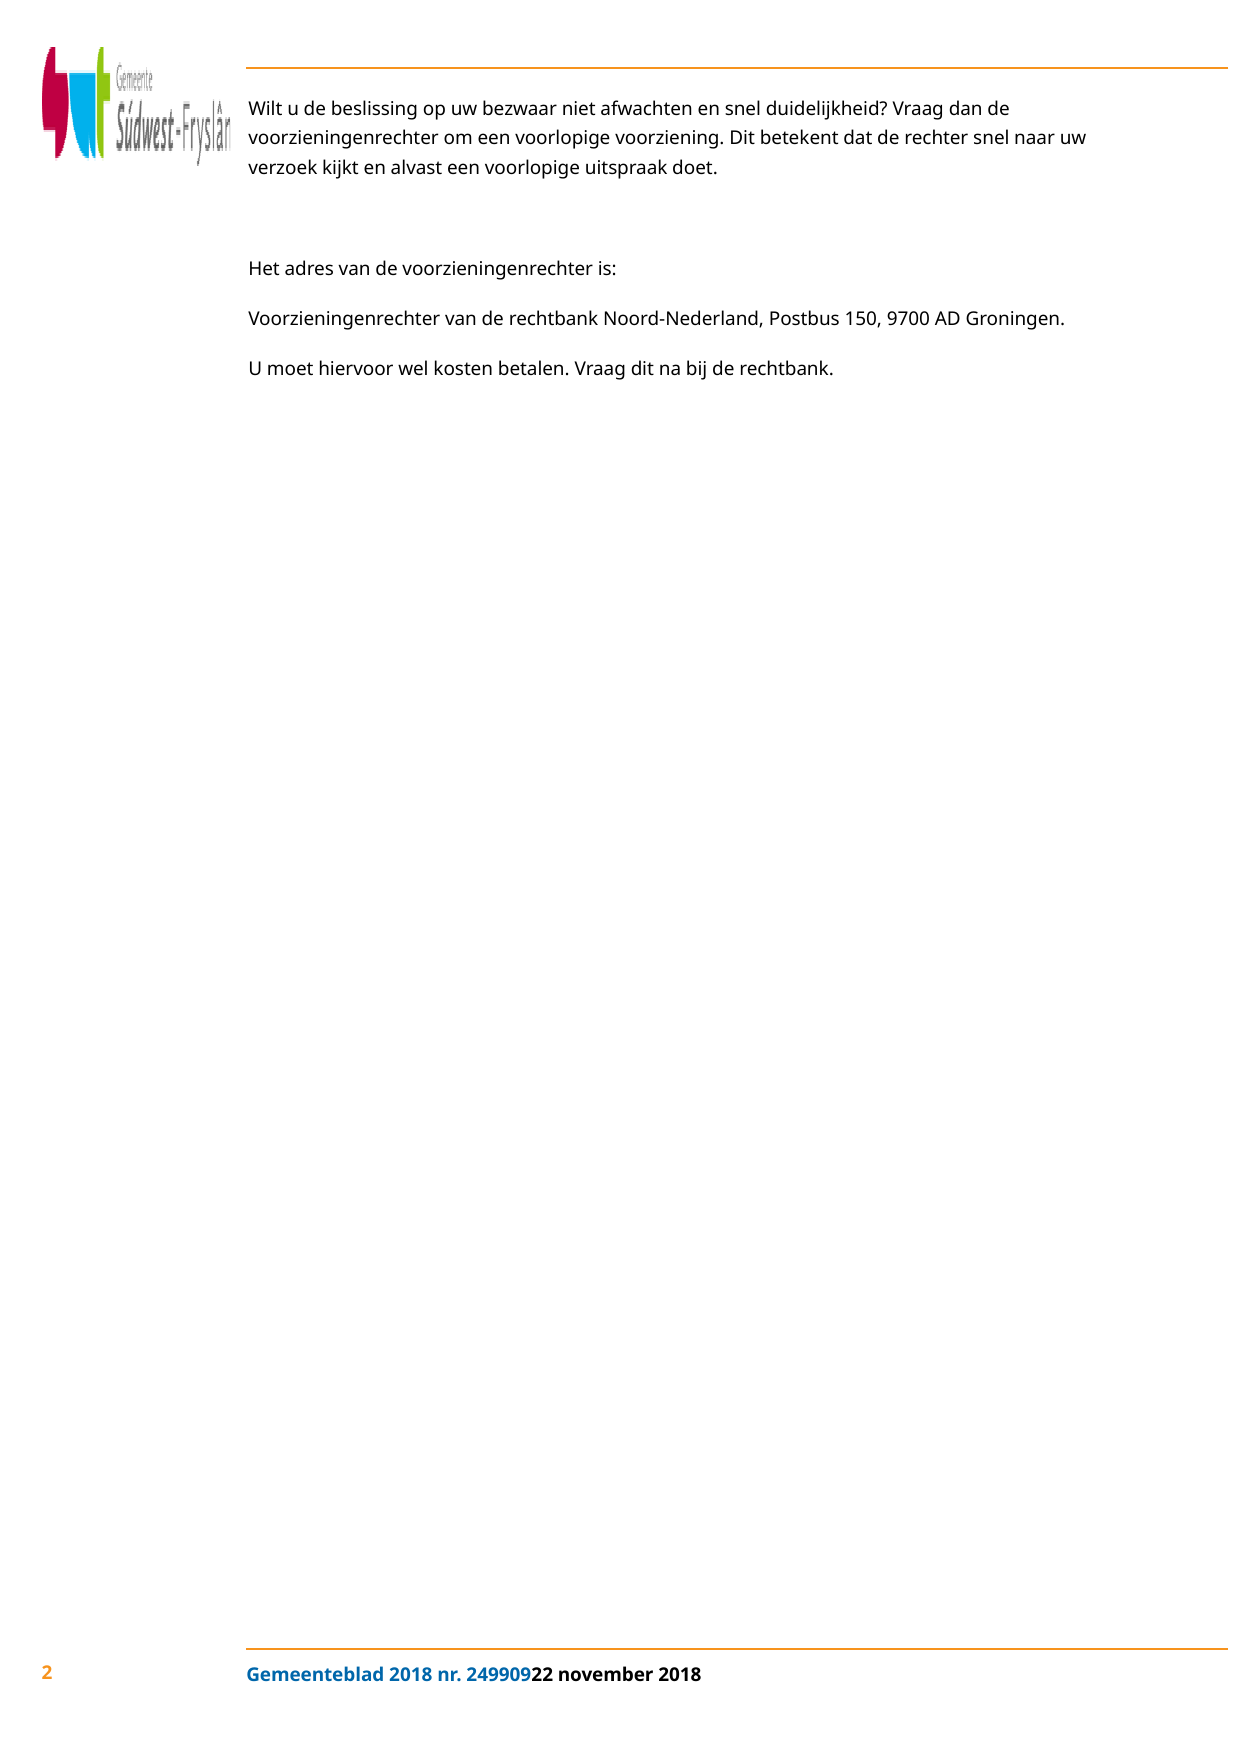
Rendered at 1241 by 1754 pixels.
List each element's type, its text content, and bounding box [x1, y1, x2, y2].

text Het adres van de voorzieningenrechter is: [248, 255, 1152, 281]
text Wilt u de beslissing op uw bezwaar niet afwachten en snel duidelijkheid? Vraag dan de voorzieningenrechter om een voorlopige voorziening. Dit betekent dat de rechter snel naar uw verzoek kijkt en alvast een voorlopige uitspraak doet. [248, 95, 1152, 180]
text Voorzieningenrechter van de rechtbank Noord-Nederland, Postbus 150, 9700 AD Groningen. [248, 305, 1152, 331]
picture [41, 47, 231, 172]
text U moet hiervoor wel kosten betalen. Vraag dit na bij de rechtbank. [248, 356, 1152, 381]
